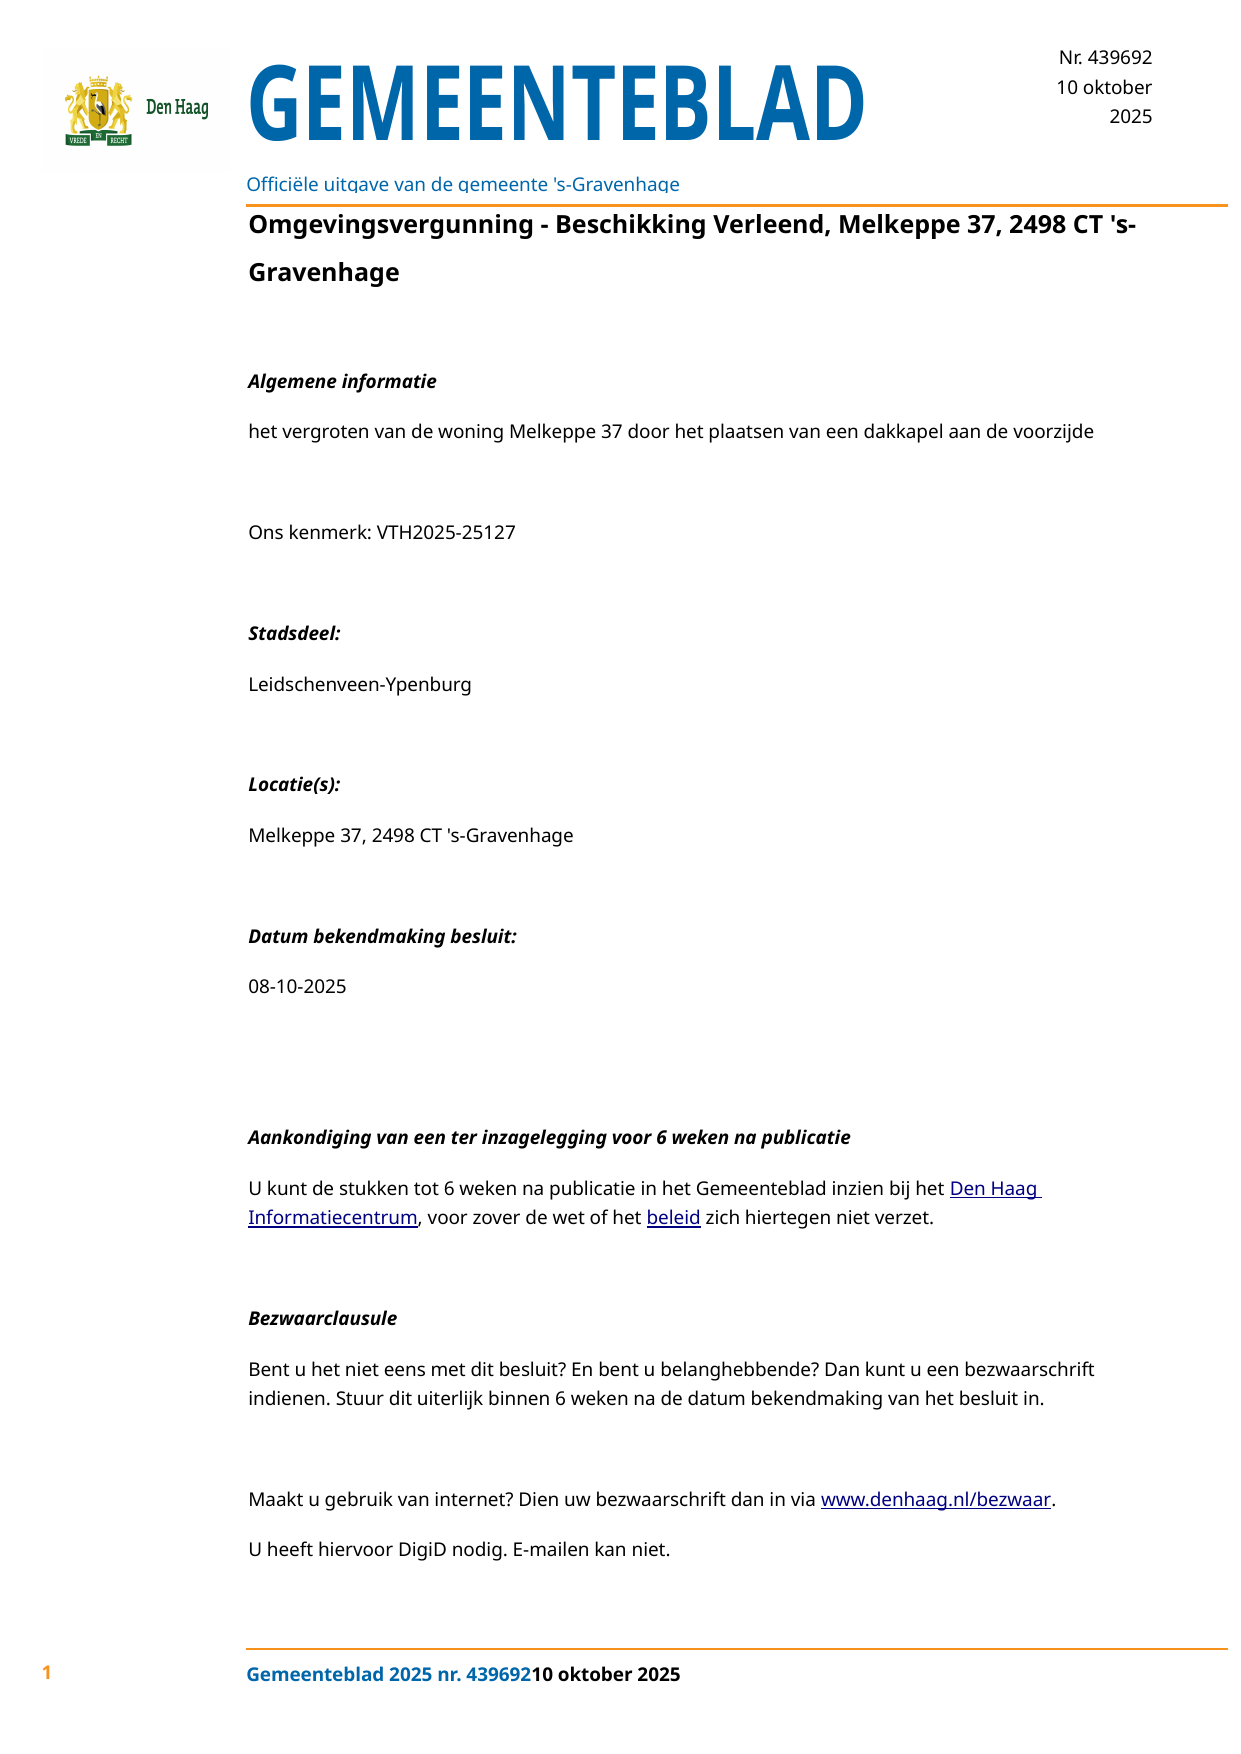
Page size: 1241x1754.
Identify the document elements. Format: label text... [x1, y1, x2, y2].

text U heeft hiervoor DigiD nodig. E-mailen kan niet. [248, 1537, 1152, 1562]
text Ons kenmerk: VTH2025-25127 [248, 519, 1152, 545]
text Bent u het niet eens met dit besluit? En bent u belanghebbende? Dan kunt u een bezwaarschrift indienen. Stuur dit uiterlijk binnen 6 weken na de datum bekendmaking van het besluit in. [248, 1356, 1152, 1411]
text U kunt de stukken tot 6 weken na publicatie in het Gemeenteblad inzien bij het Den Haag Informatiecentrum, voor zover de wet of het beleid zich hiertegen niet verzet. [248, 1175, 1152, 1230]
text 08-10-2025 [248, 973, 1152, 999]
text Omgevingsvergunning - Beschikking Verleend, Melkeppe 37, 2498 CT 's-Gravenhage [248, 207, 1152, 288]
text Maakt u gebruik van internet? Dien uw bezwaarschrift dan in via www.denhaag.nl/bezwaar. [248, 1486, 1152, 1512]
text het vergroten van de woning Melkeppe 37 door het plaatsen van een dakkapel aan de voorzijde [248, 419, 1152, 444]
picture [41, 47, 231, 172]
text Melkeppe 37, 2498 CT 's-Gravenhage [248, 822, 1152, 848]
text Locatie(s): [248, 772, 1152, 797]
text Bezwaarclausule [248, 1305, 1152, 1331]
text Algemene informatie [248, 368, 1152, 394]
text Aankondiging van een ter inzagelegging voor 6 weken na publicatie [248, 1124, 1152, 1150]
text Stadsdeel: [248, 620, 1152, 646]
text Datum bekendmaking besluit: [248, 923, 1152, 949]
text Leidschenveen-Ypenburg [248, 671, 1152, 697]
